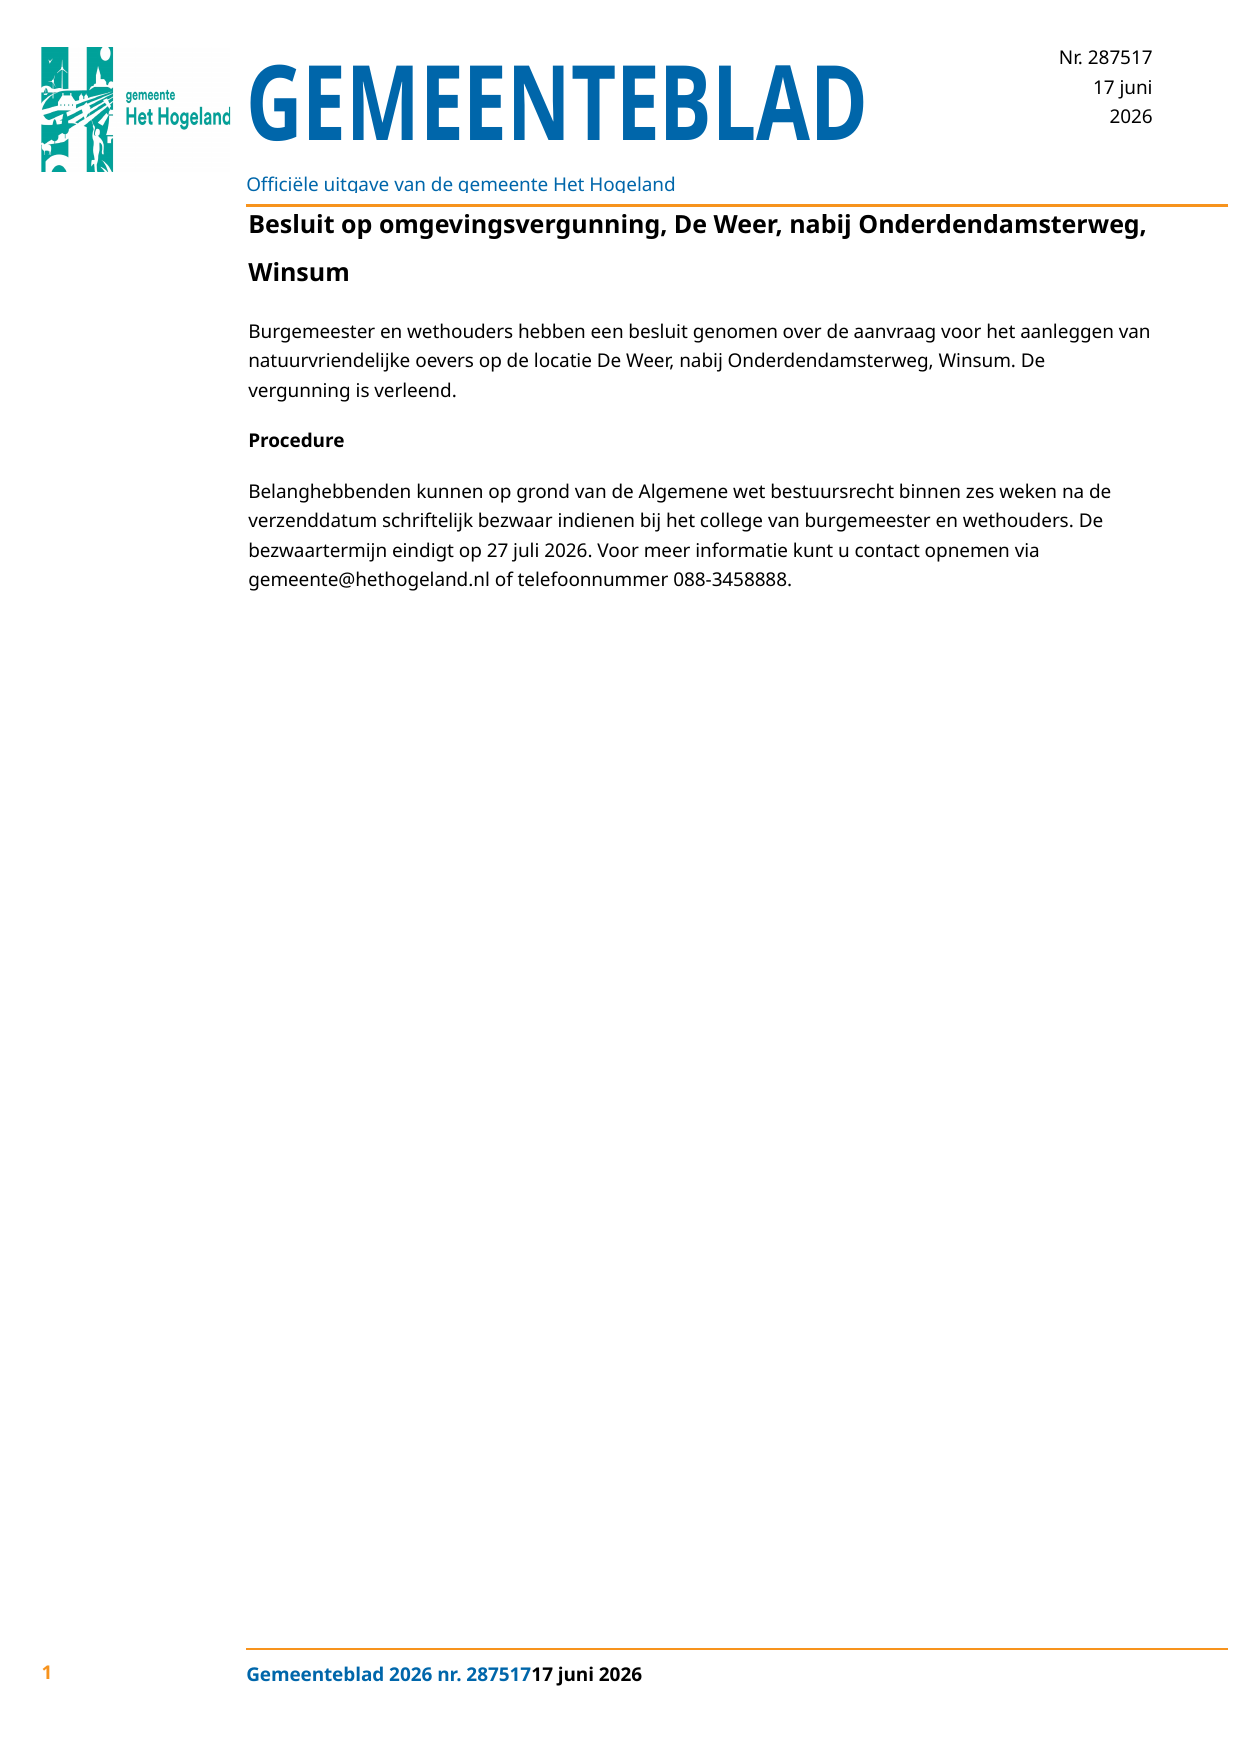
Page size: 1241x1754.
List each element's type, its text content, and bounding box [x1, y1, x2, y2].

text Burgemeester en wethouders hebben een besluit genomen over de aanvraag voor het aanleggen van natuurvriendelijke oevers op de locatie De Weer, nabij Onderdendamsterweg, Winsum. De vergunning is verleend. [248, 318, 1152, 403]
text Belanghebbenden kunnen op grond van de Algemene wet bestuursrecht binnen zes weken na de verzenddatum schriftelijk bezwaar indienen bij het college van burgemeester en wethouders. De bezwaartermijn eindigt op 27 juli 2026. Voor meer informatie kunt u contact opnemen via gemeente@hethogeland.nl of telefoonnummer 088-3458888. [248, 478, 1152, 592]
text Besluit op omgevingsvergunning, De Weer, nabij Onderdendamsterweg, Winsum [248, 207, 1152, 288]
text Procedure [248, 427, 1152, 453]
picture [41, 47, 231, 172]
